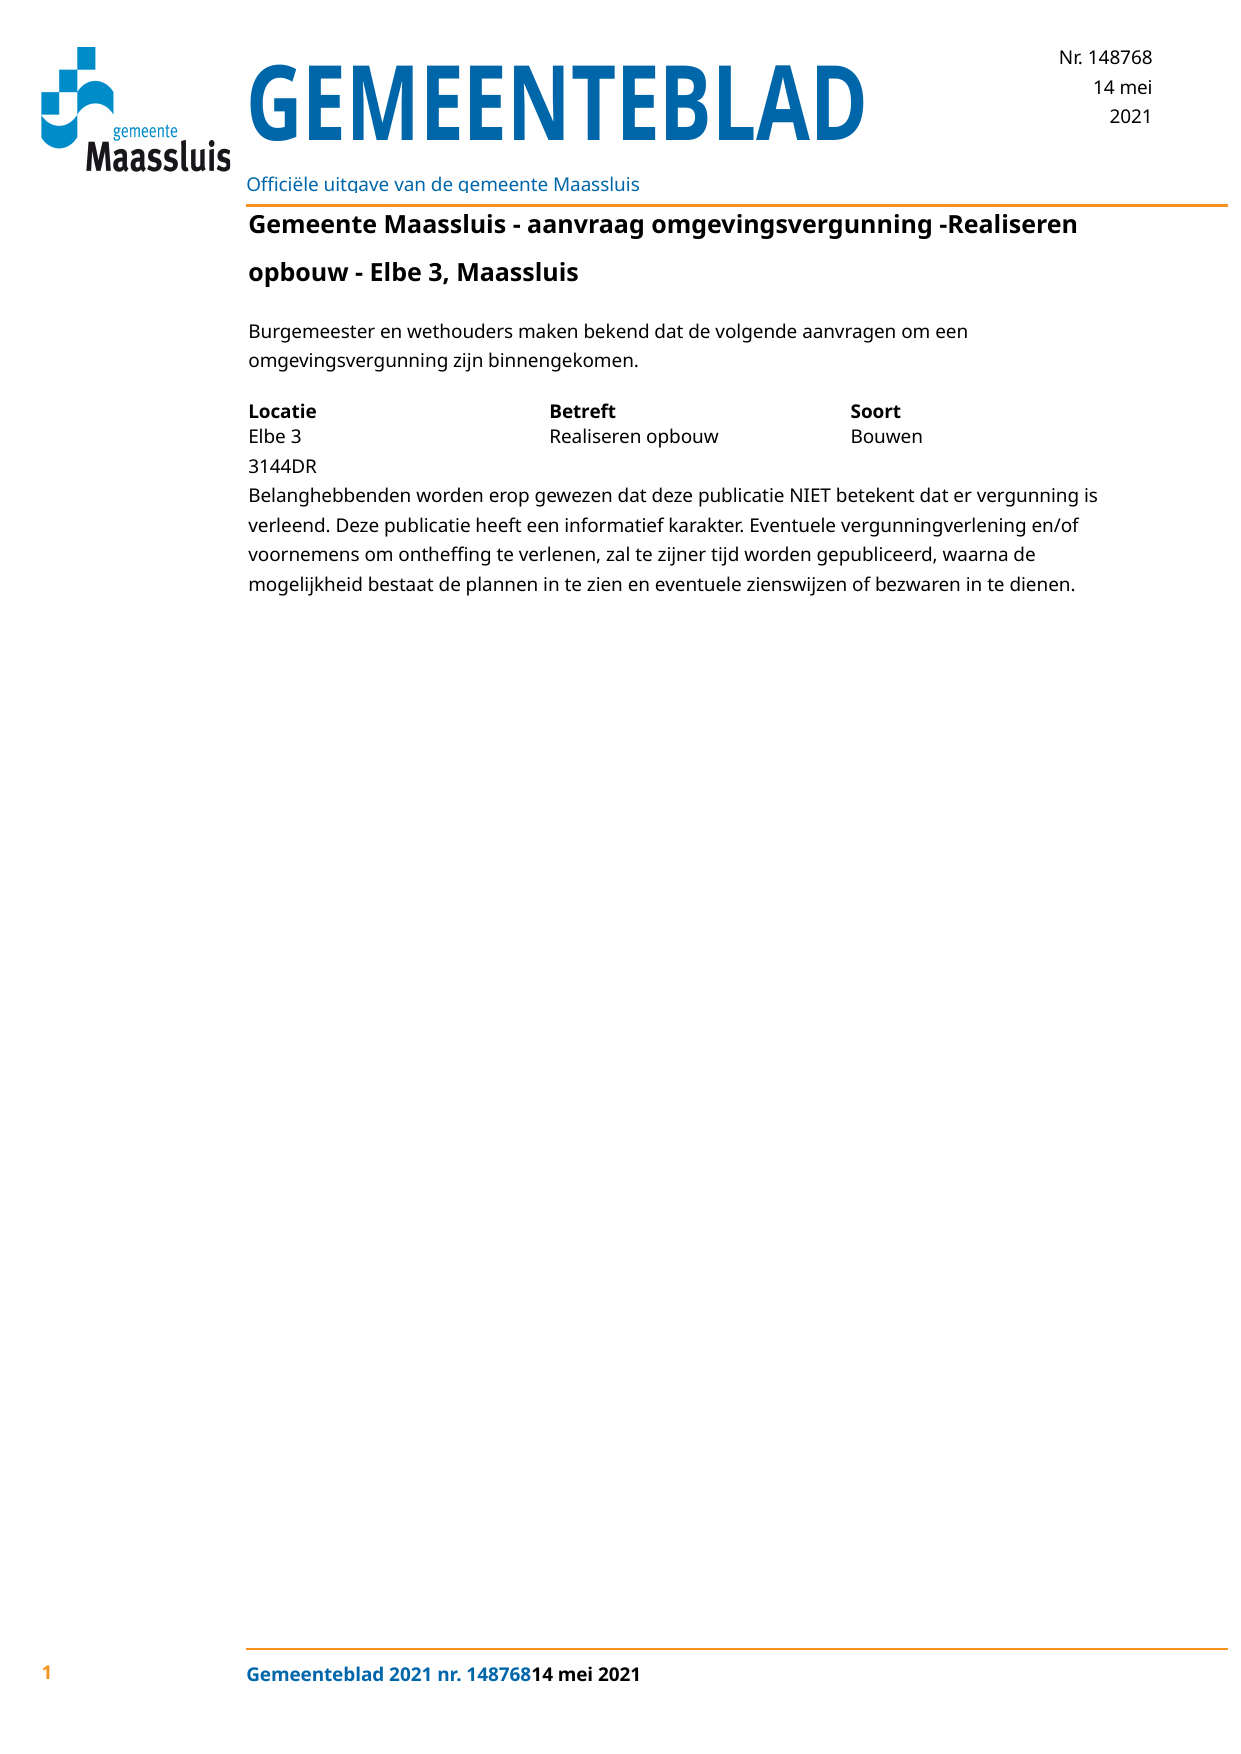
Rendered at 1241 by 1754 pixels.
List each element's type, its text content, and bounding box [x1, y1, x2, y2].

table_header Betreft [549, 398, 850, 424]
table_cell Bouwen [850, 424, 1152, 479]
table_header Soort [850, 398, 1152, 424]
table_cell Elbe 3 3144DR [248, 424, 549, 479]
picture [41, 47, 231, 172]
picture [41, 47, 77, 92]
text Belanghebbenden worden erop gewezen dat deze publicatie NIET betekent dat er vergunning is verleend. Deze publicatie heeft een informatief karakter. Eventuele vergunningverlening en/of voornemens om ontheffing te verlenen, zal te zijner tijd worden gepubliceerd, waarna de mogelijkheid bestaat de plannen in te zien en eventuele zienswijzen of bezwaren in te dienen. [248, 482, 1152, 597]
text Gemeente Maassluis - aanvraag omgevingsvergunning -Realiseren opbouw - Elbe 3, Maassluis [248, 207, 1152, 288]
table_cell Realiseren opbouw [549, 424, 850, 479]
text Burgemeester en wethouders maken bekend dat de volgende aanvragen om een omgevingsvergunning zijn binnengekomen. [248, 318, 1152, 373]
table_header Locatie [248, 398, 549, 424]
